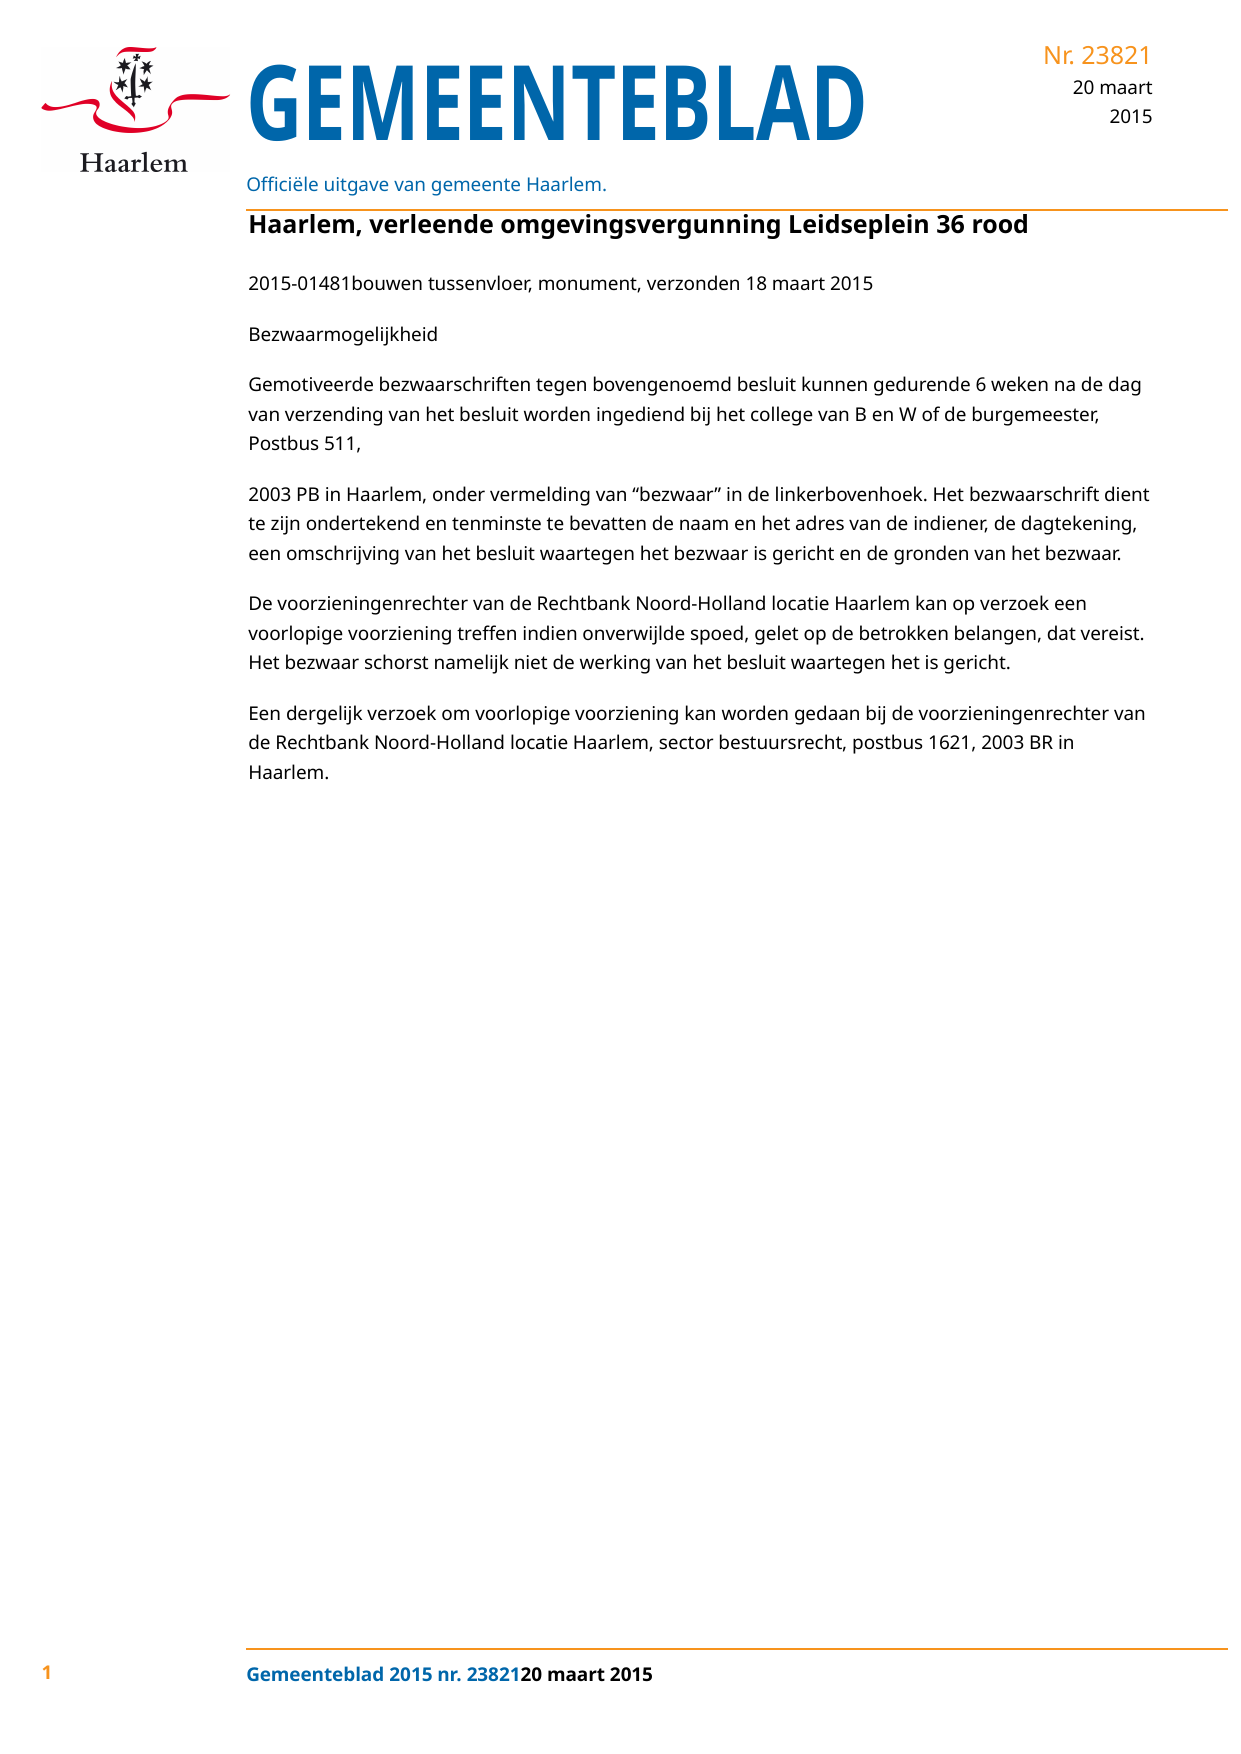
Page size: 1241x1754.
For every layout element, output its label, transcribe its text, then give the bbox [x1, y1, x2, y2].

text Haarlem, verleende omgevingsvergunning Leidseplein 36 rood [248, 211, 1152, 241]
text Bezwaarmogelijkheid [248, 321, 1152, 346]
text 2003 PB in Haarlem, onder vermelding van “bezwaar” in de linkerbovenhoek. Het bezwaarschrift dient te zijn ondertekend en tenminste te bevatten de naam en het adres van de indiener, de dagtekening, een omschrijving van het besluit waartegen het bezwaar is gericht en de gronden van het bezwaar. [248, 481, 1152, 566]
text De voorzieningenrechter van de Rechtbank Noord-Holland locatie Haarlem kan op verzoek een voorlopige voorziening treffen indien onverwijlde spoed, gelet op de betrokken belangen, dat vereist. Het bezwaar schorst namelijk niet de werking van het besluit waartegen het is gericht. [248, 590, 1152, 675]
text Gemotiveerde bezwaarschriften tegen bovengenoemd besluit kunnen gedurende 6 weken na de dag van verzending van het besluit worden ingediend bij het college van B en W of de burgemeester, Postbus 511, [248, 371, 1152, 456]
picture [41, 47, 231, 172]
text 2015-01481bouwen tussenvloer, monument, verzonden 18 maart 2015 [248, 270, 1152, 296]
text Een dergelijk verzoek om voorlopige voorziening kan worden gedaan bij de voorzieningenrechter van de Rechtbank Noord-Holland locatie Haarlem, sector bestuursrecht, postbus 1621, 2003 BR in Haarlem. [248, 700, 1152, 785]
